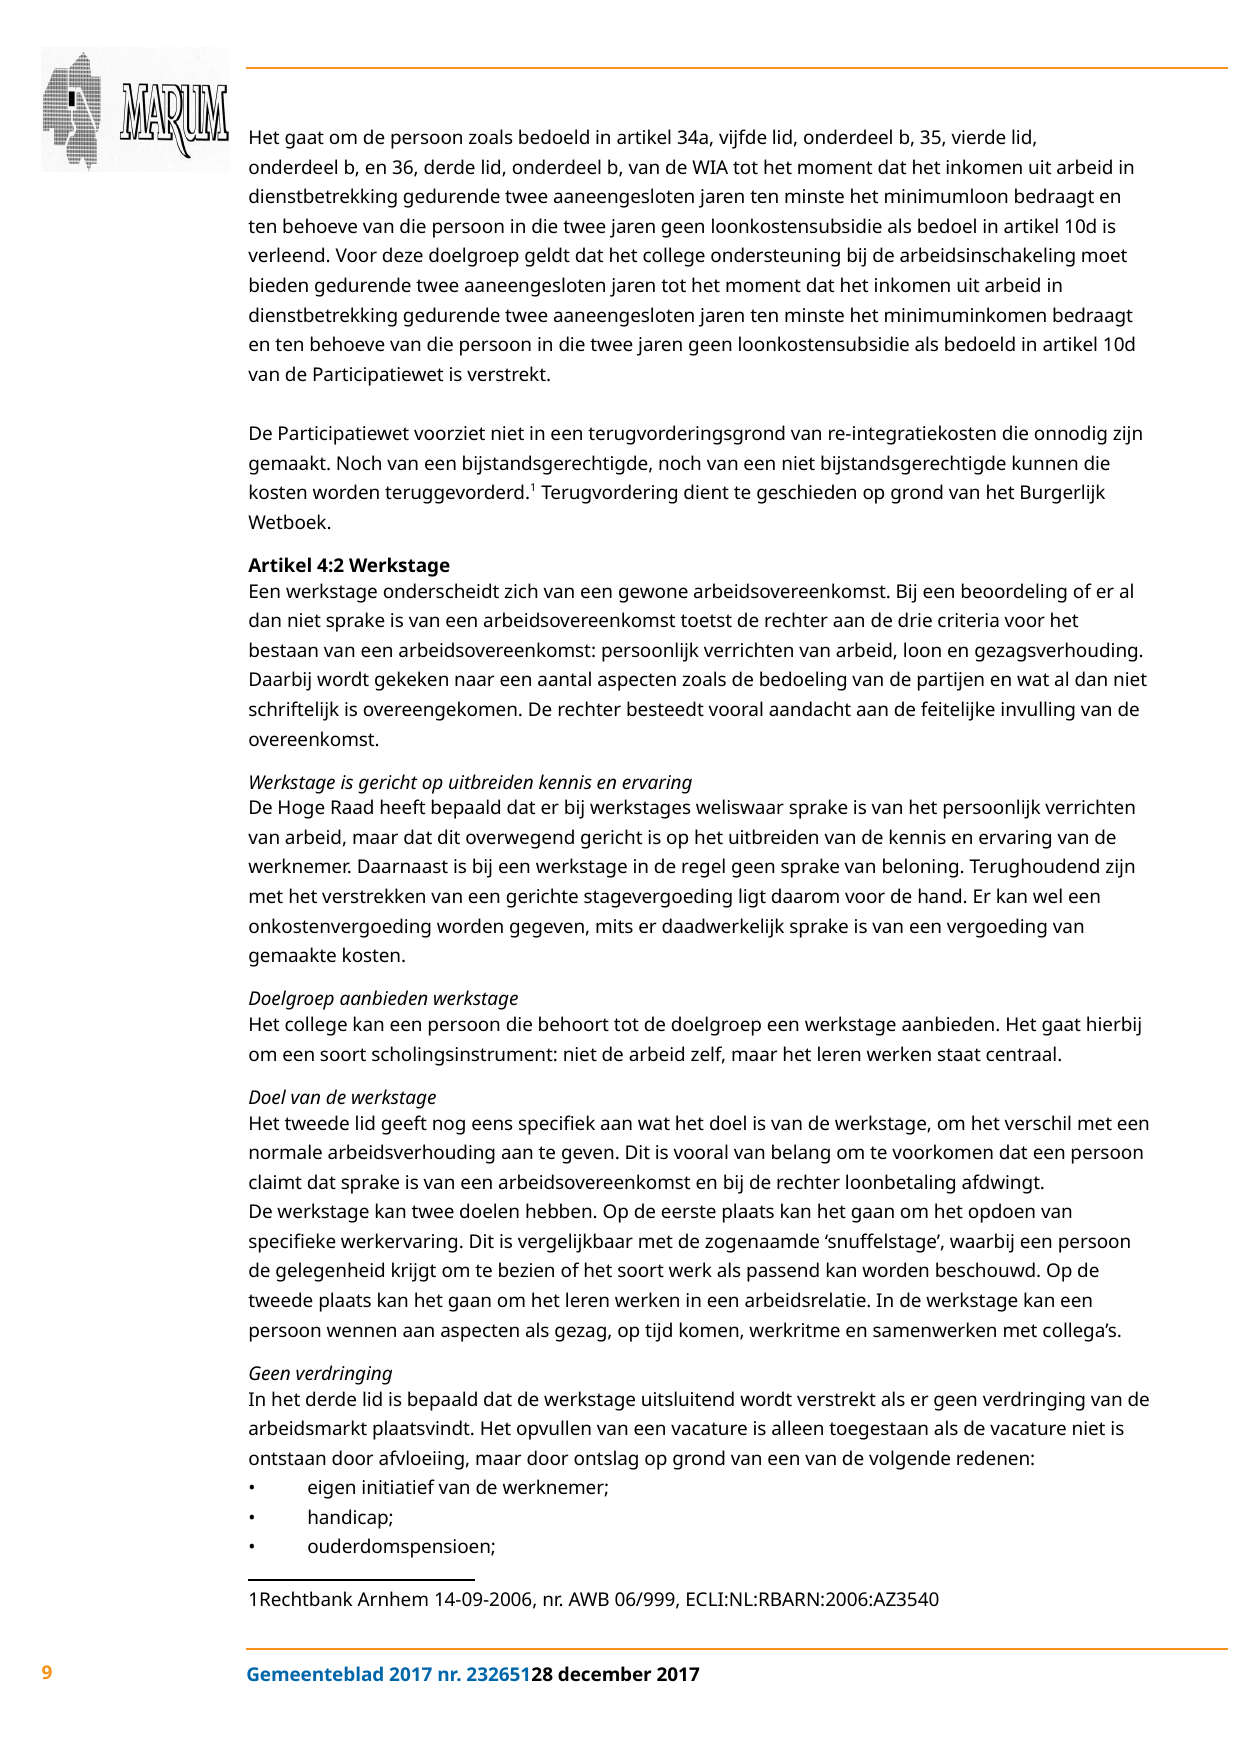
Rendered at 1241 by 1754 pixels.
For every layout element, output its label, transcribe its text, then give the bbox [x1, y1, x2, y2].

text Artikel 4:2 Werkstage [248, 552, 1152, 578]
text Doelgroep aanbieden werkstage [248, 986, 1152, 1011]
text Het gaat om de persoon zoals bedoeld in artikel 34a, vijfde lid, onderdeel b, 35, vierde lid, onderdeel b, en 36, derde lid, onderdeel b, van de WIA tot het moment dat het inkomen uit arbeid in dienstbetrekking gedurende twee aaneengesloten jaren ten minste het minimumloon bedraagt en ten behoeve van die persoon in die twee jaren geen loonkostensubsidie als bedoel in artikel 10d is verleend. Voor deze doelgroep geldt dat het college ondersteuning bij de arbeidsinschakeling moet bieden gedurende twee aaneengesloten jaren tot het moment dat het inkomen uit arbeid in dienstbetrekking gedurende twee aaneengesloten jaren ten minste het minimuminkomen bedraagt en ten behoeve van die persoon in die twee jaren geen loonkostensubsidie als bedoeld in artikel 10d van de Participatiewet is verstrekt. [248, 124, 1152, 387]
text Een werkstage onderscheidt zich van een gewone arbeidsovereenkomst. Bij een beoordeling of er al dan niet sprake is van een arbeidsovereenkomst toetst de rechter aan de drie criteria voor het bestaan van een arbeidsovereenkomst: persoonlijk verrichten van arbeid, loon en gezagsverhouding. Daarbij wordt gekeken naar een aantal aspecten zoals de bedoeling van de partijen en wat al dan niet schriftelijk is overeengekomen. De rechter besteedt vooral aandacht aan de feitelijke invulling van de overeenkomst. [248, 578, 1152, 751]
text De Participatiewet voorziet niet in een terugvorderingsgrond van re-integratiekosten die onnodig zijn gemaakt. Noch van een bijstandsgerechtigde, noch van een niet bijstandsgerechtigde kunnen die kosten worden teruggevorderd. Terugvordering dient te geschieden op grond van het Burgerlijk Wetboek. [248, 420, 1152, 535]
list handicap; [248, 1504, 1152, 1530]
text Geen verdringing [248, 1360, 1152, 1386]
text Het tweede lid geeft nog eens specifiek aan wat het doel is van de werkstage, om het verschil met een normale arbeidsverhouding aan te geven. Dit is vooral van belang om te voorkomen dat een persoon claimt dat sprake is van een arbeidsovereenkomst en bij de rechter loonbetaling afdwingt. [248, 1110, 1152, 1195]
list ouderdomspensioen; [248, 1534, 1152, 1559]
picture [41, 47, 231, 172]
text Werkstage is gericht op uitbreiden kennis en ervaring [248, 769, 1152, 794]
list eigen initiatief van de werknemer; [248, 1474, 1152, 1500]
text Rechtbank Arnhem 14-09-2006, nr. AWB 06/999, ECLI:NL:RBARN:2006:AZ3540 [248, 1586, 1152, 1612]
text In het derde lid is bepaald dat de werkstage uitsluitend wordt verstrekt als er geen verdringing van de arbeidsmarkt plaatsvindt. Het opvullen van een vacature is alleen toegestaan als de vacature niet is ontstaan door afvloeiing, maar door ontslag op grond van een van de volgende redenen: [248, 1386, 1152, 1471]
text Doel van de werkstage [248, 1084, 1152, 1110]
text De werkstage kan twee doelen hebben. Op de eerste plaats kan het gaan om het opdoen van specifieke werkervaring. Dit is vergelijkbaar met de zogenaamde ‘snuffelstage’, waarbij een persoon de gelegenheid krijgt om te bezien of het soort werk als passend kan worden beschouwd. Op de tweede plaats kan het gaan om het leren werken in een arbeidsrelatie. In de werkstage kan een persoon wennen aan aspecten als gezag, op tijd komen, werkritme en samenwerken met collega’s. [248, 1198, 1152, 1343]
text Het college kan een persoon die behoort tot de doelgroep een werkstage aanbieden. Het gaat hierbij om een soort scholingsinstrument: niet de arbeid zelf, maar het leren werken staat centraal. [248, 1011, 1152, 1067]
text De Hoge Raad heeft bepaald dat er bij werkstages weliswaar sprake is van het persoonlijk verrichten van arbeid, maar dat dit overwegend gericht is op het uitbreiden van de kennis en ervaring van de werknemer. Daarnaast is bij een werkstage in de regel geen sprake van beloning. Terughoudend zijn met het verstrekken van een gerichte stagevergoeding ligt daarom voor de hand. Er kan wel een onkostenvergoeding worden gegeven, mits er daadwerkelijk sprake is van een vergoeding van gemaakte kosten. [248, 794, 1152, 968]
